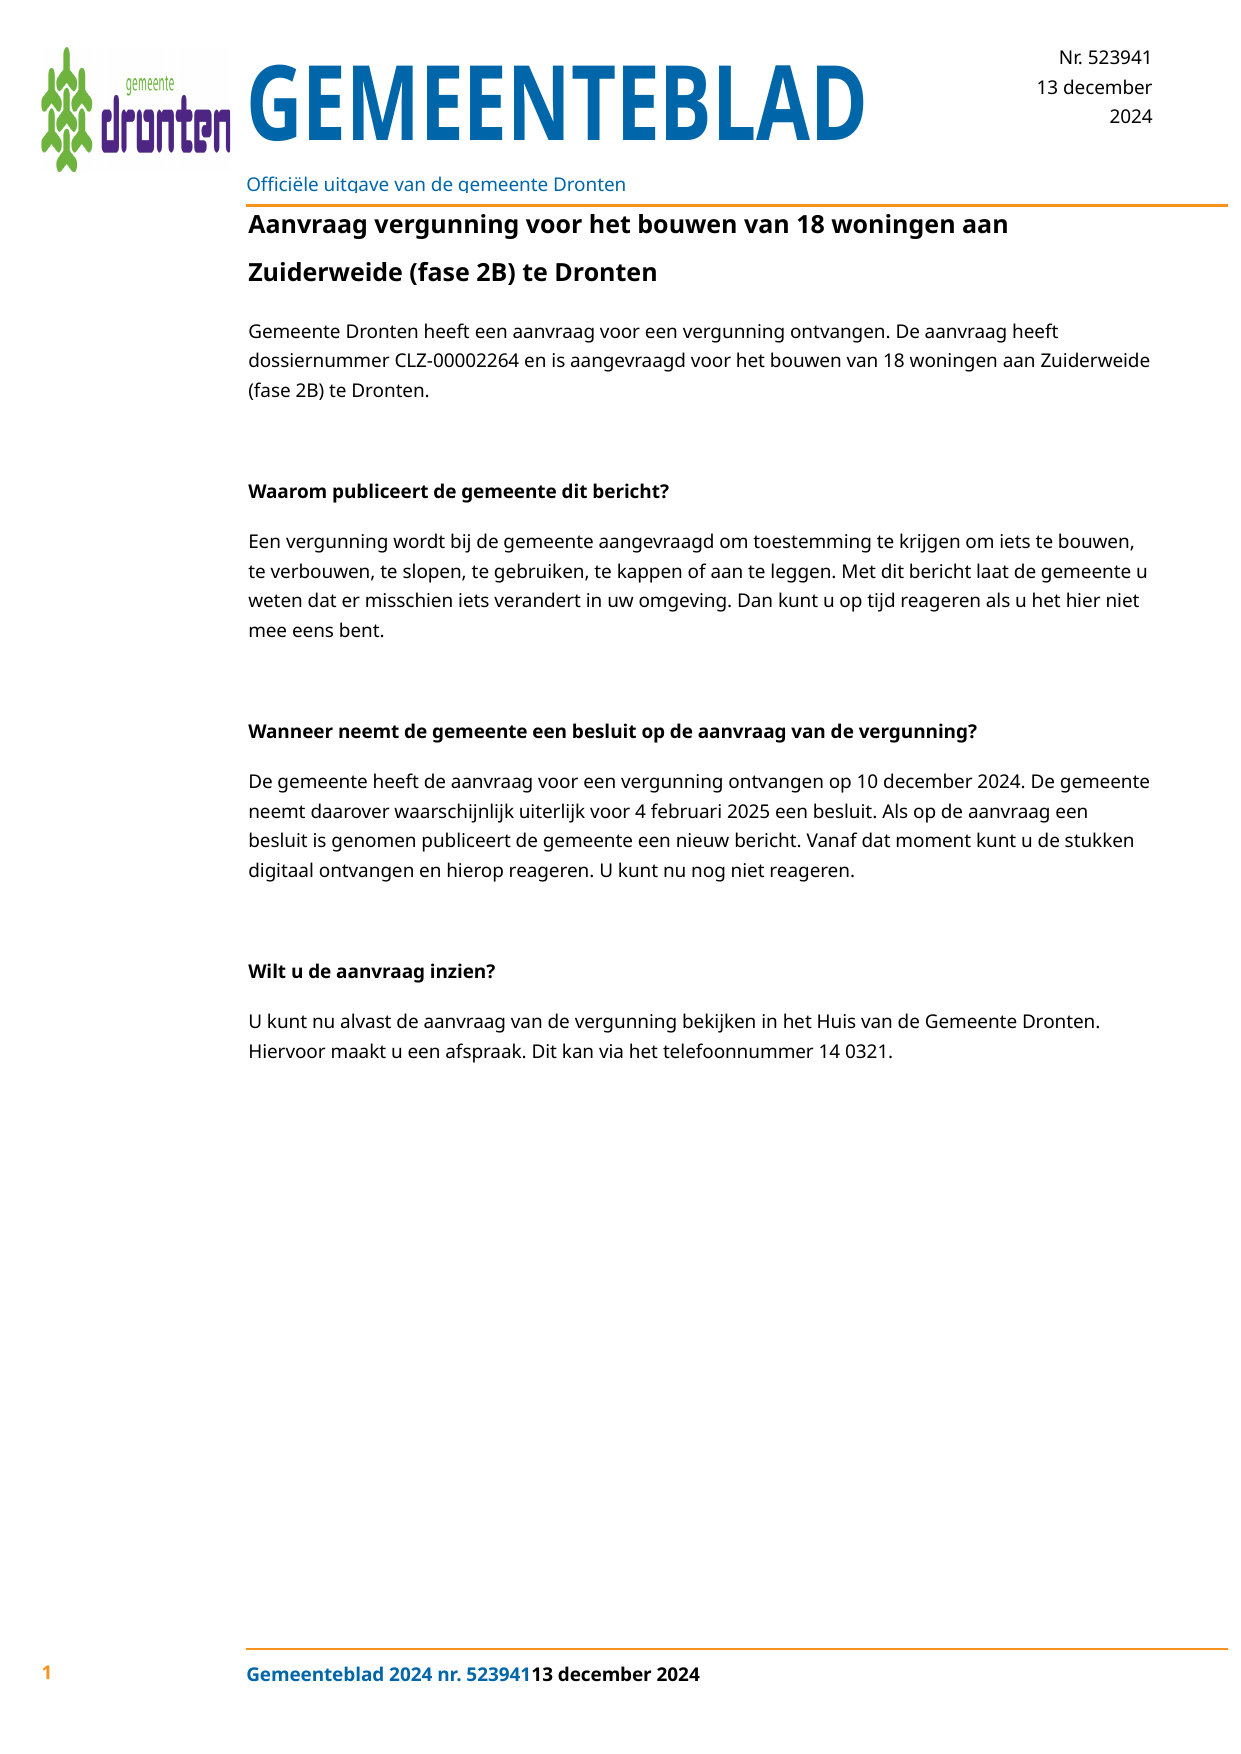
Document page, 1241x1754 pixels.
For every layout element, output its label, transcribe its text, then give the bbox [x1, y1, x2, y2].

text Gemeente Dronten heeft een aanvraag voor een vergunning ontvangen. De aanvraag heeft dossiernummer CLZ-00002264 en is aangevraagd voor het bouwen van 18 woningen aan Zuiderweide (fase 2B) te Dronten. [248, 318, 1152, 403]
text Wanneer neemt de gemeente een besluit op de aanvraag van de vergunning? [248, 718, 1152, 744]
text Een vergunning wordt bij de gemeente aangevraagd om toestemming te krijgen om iets te bouwen, te verbouwen, te slopen, te gebruiken, te kappen of aan te leggen. Met dit bericht laat de gemeente u weten dat er misschien iets verandert in uw omgeving. Dan kunt u op tijd reageren als u het hier niet mee eens bent. [248, 528, 1152, 643]
picture [41, 47, 231, 172]
text Wilt u de aanvraag inzien? [248, 958, 1152, 984]
text Waarom publiceert de gemeente dit bericht? [248, 478, 1152, 504]
text Aanvraag vergunning voor het bouwen van 18 woningen aan Zuiderweide (fase 2B) te Dronten [248, 207, 1152, 288]
text U kunt nu alvast de aanvraag van de vergunning bekijken in het Huis van de Gemeente Dronten. Hiervoor maakt u een afspraak. Dit kan via het telefoonnummer 14 0321. [248, 1008, 1152, 1064]
text De gemeente heeft de aanvraag voor een vergunning ontvangen op 10 december 2024. De gemeente neemt daarover waarschijnlijk uiterlijk voor 4 februari 2025 een besluit. Als op de aanvraag een besluit is genomen publiceert de gemeente een nieuw bericht. Vanaf dat moment kunt u de stukken digitaal ontvangen en hierop reageren. U kunt nu nog niet reageren. [248, 768, 1152, 883]
